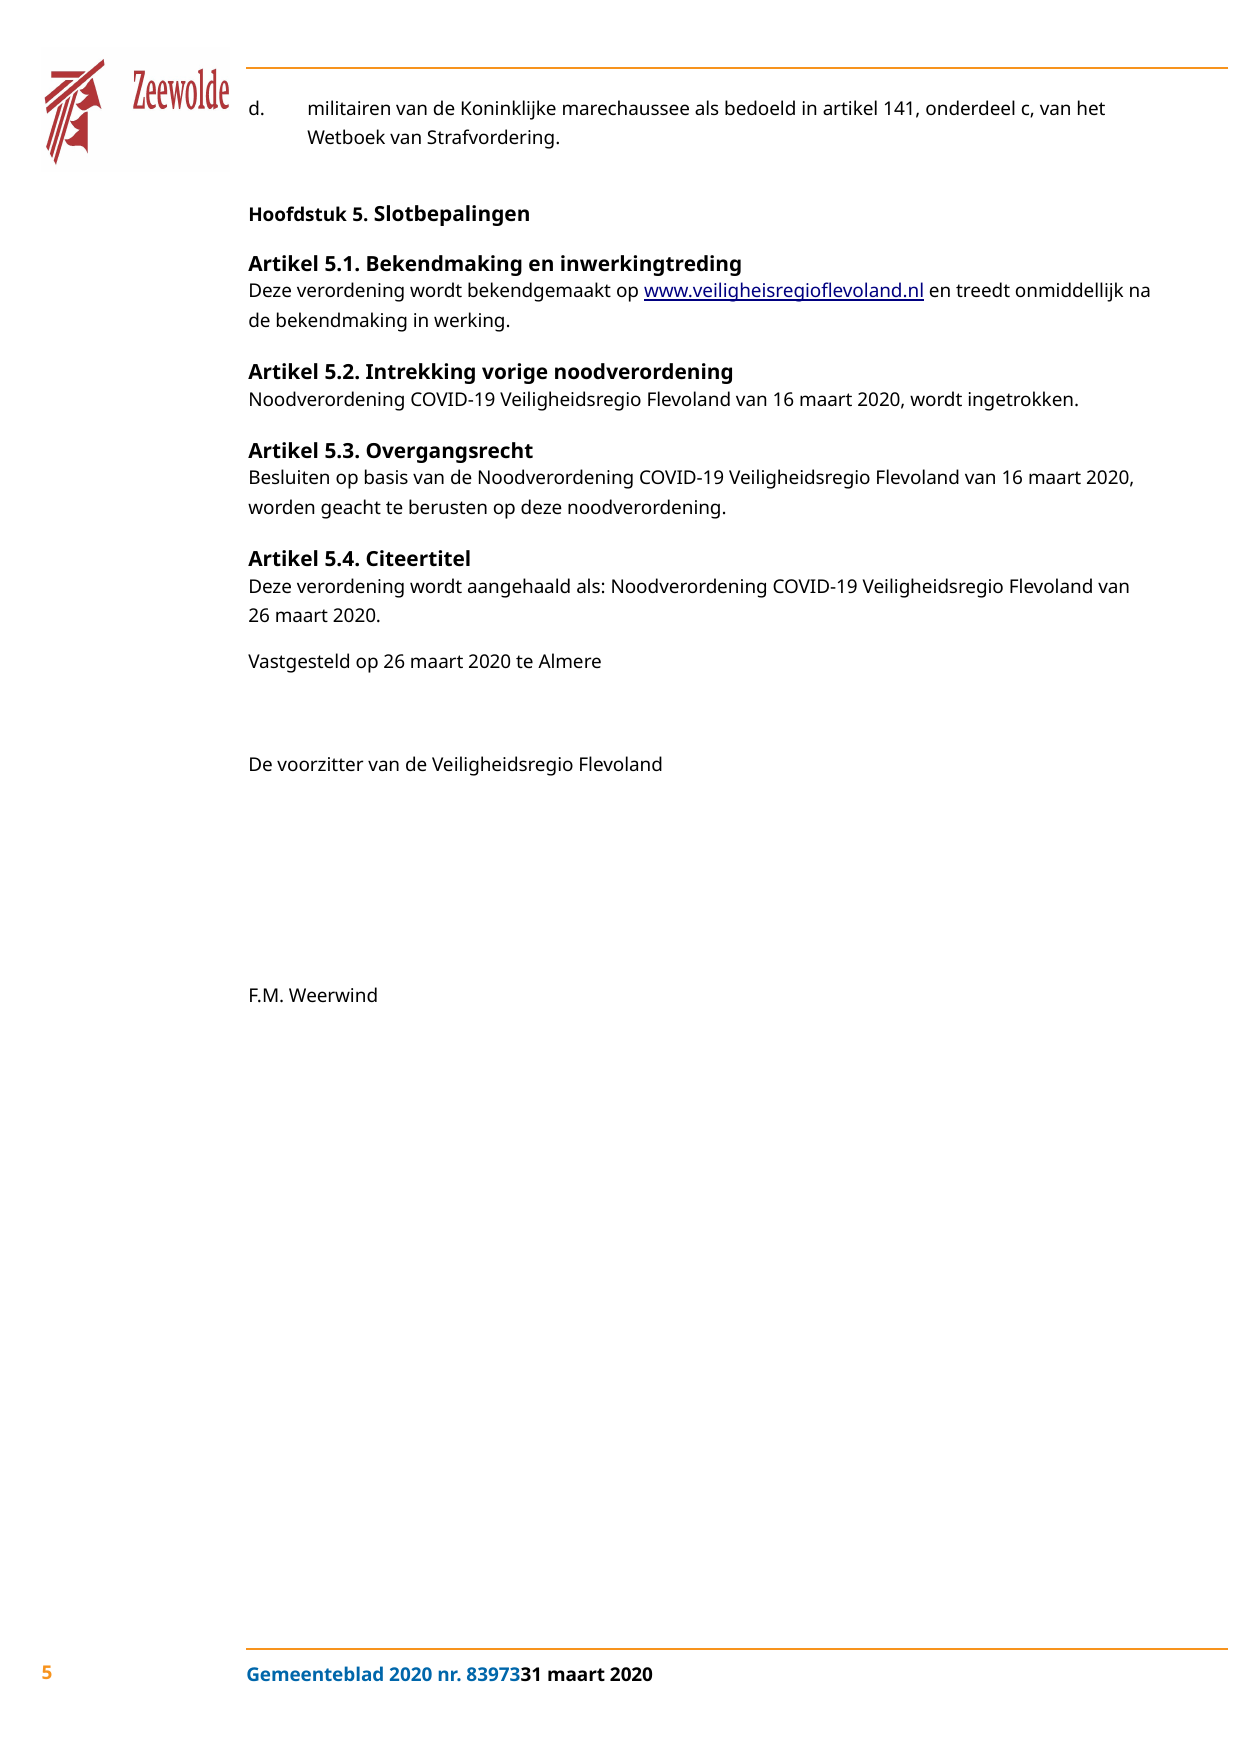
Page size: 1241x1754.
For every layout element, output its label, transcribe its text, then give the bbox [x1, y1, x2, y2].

text Deze verordening wordt aangehaald als: Noodverordening COVID-19 Veiligheidsregio Flevoland van 26 maart 2020. [248, 573, 1152, 628]
picture [41, 47, 231, 172]
text De voorzitter van de Veiligheidsregio Flevoland [248, 751, 1152, 777]
text Hoofdstuk 5. Slotbepalingen [248, 199, 1152, 228]
text Besluiten op basis van de Noodverordening COVID-19 Veiligheidsregio Flevoland van 16 maart 2020, worden geacht te berusten op deze noodverordening. [248, 464, 1152, 520]
text Artikel 5.3. Overgangsrecht [248, 436, 1152, 464]
text Noodverordening COVID-19 Veiligheidsregio Flevoland van 16 maart 2020, wordt ingetrokken. [248, 386, 1152, 411]
text Vastgesteld op 26 maart 2020 te Almere [248, 648, 1152, 674]
list militairen van de Koninklijke marechaussee als bedoeld in artikel 141, onderdeel c, van het Wetboek van Strafvordering. [248, 95, 1152, 150]
text F.M. Weerwind [248, 983, 1152, 1008]
text Artikel 5.2. Intrekking vorige noodverordening [248, 357, 1152, 386]
text Artikel 5.4. Citeertitel [248, 544, 1152, 573]
text Artikel 5.1. Bekendmaking en inwerkingtreding [248, 249, 1152, 277]
text Deze verordening wordt bekendgemaakt op www.veiligheisregioflevoland.nl en treedt onmiddellijk na de bekendmaking in werking. [248, 277, 1152, 333]
